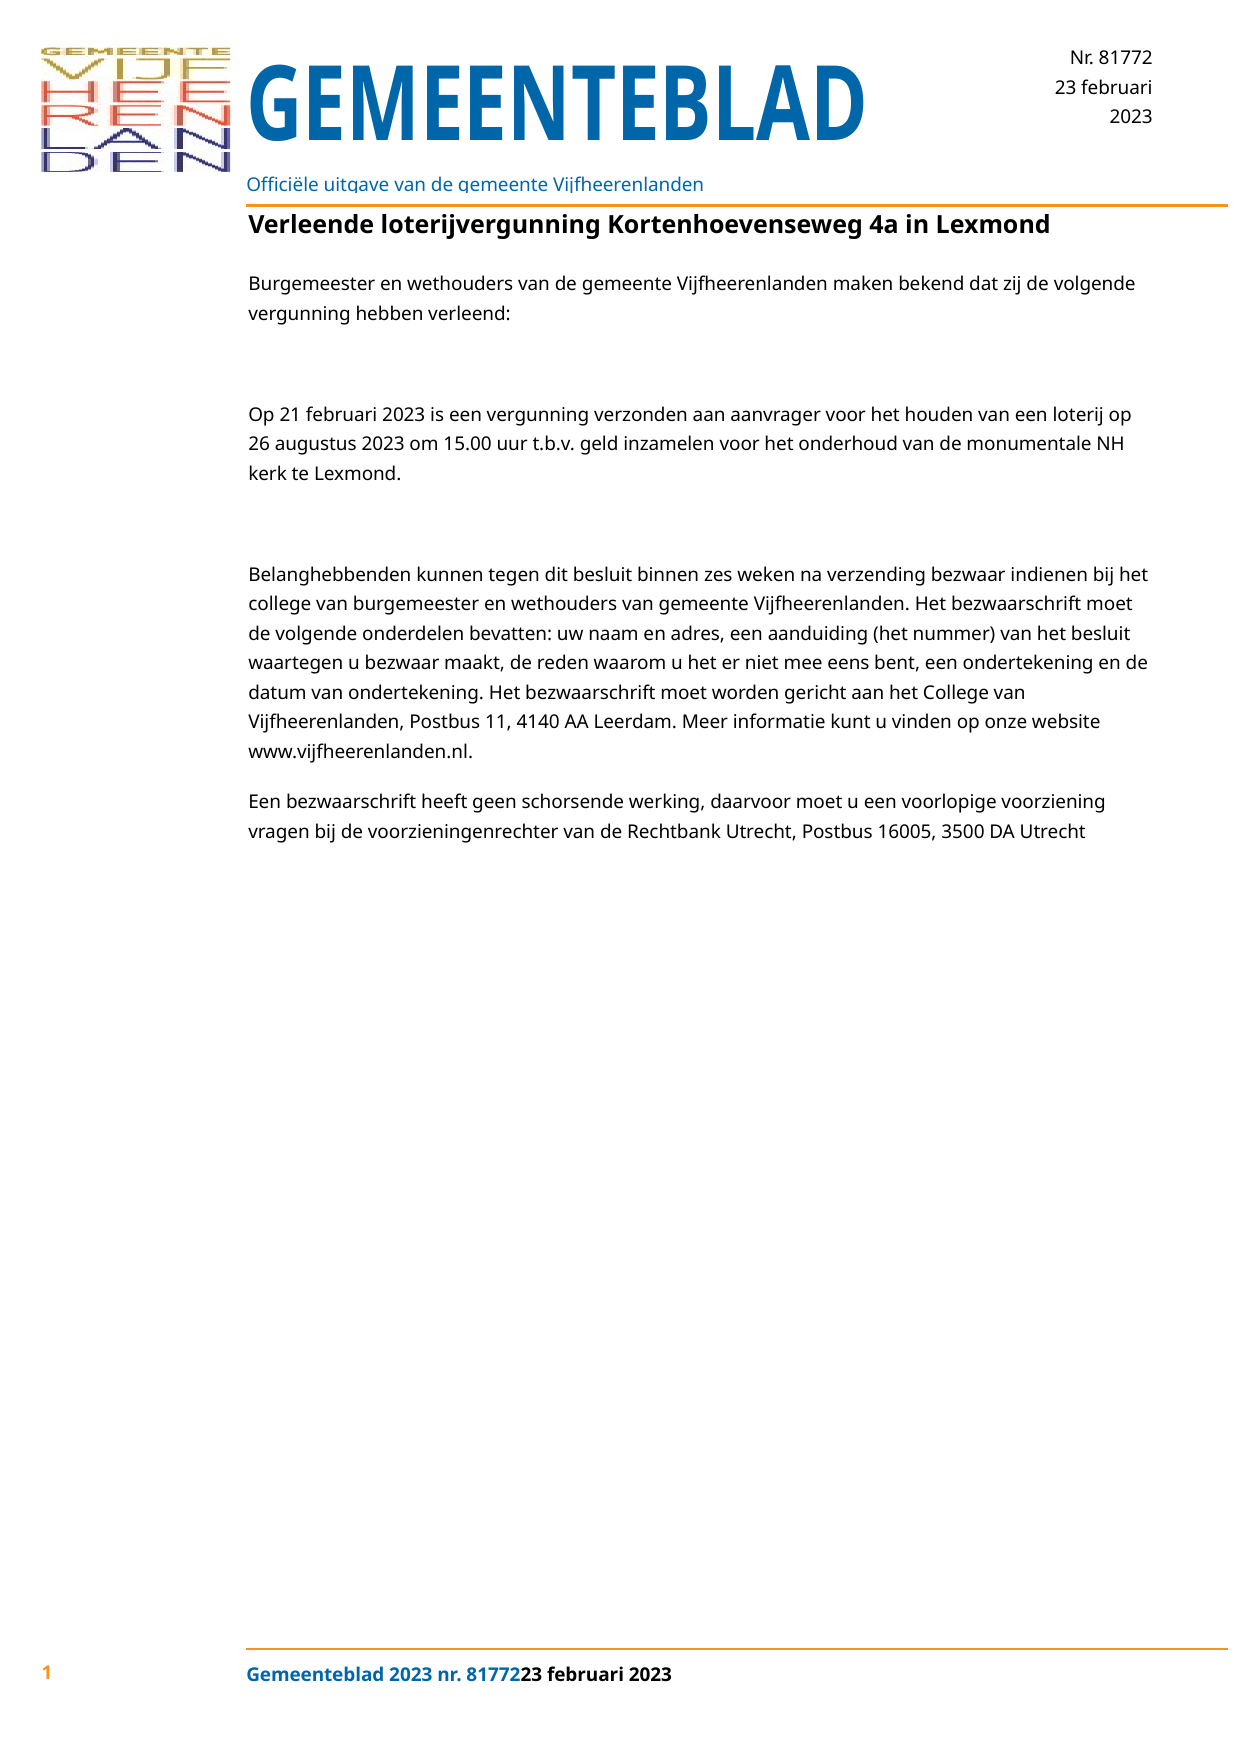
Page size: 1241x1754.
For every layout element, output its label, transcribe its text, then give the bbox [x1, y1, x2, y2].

text Een bezwaarschrift heeft geen schorsende werking, daarvoor moet u een voorlopige voorziening vragen bij de voorzieningenrechter van de Rechtbank Utrecht, Postbus 16005, 3500 DA Utrecht [248, 789, 1152, 844]
text Verleende loterijvergunning Kortenhoevenseweg 4a in Lexmond [248, 207, 1152, 241]
text Belanghebbenden kunnen tegen dit besluit binnen zes weken na verzending bezwaar indienen bij het college van burgemeester en wethouders van gemeente Vijfheerenlanden. Het bezwaarschrift moet de volgende onderdelen bevatten: uw naam en adres, een aanduiding (het nummer) van het besluit waartegen u bezwaar maakt, de reden waarom u het er niet mee eens bent, een ondertekening en de datum van ondertekening. Het bezwaarschrift moet worden gericht aan het College van Vijfheerenlanden, Postbus 11, 4140 AA Leerdam. Meer informatie kunt u vinden op onze website www.vijfheerenlanden.nl. [248, 561, 1152, 764]
text Burgemeester en wethouders van de gemeente Vijfheerenlanden maken bekend dat zij de volgende vergunning hebben verleend: [248, 270, 1152, 326]
text Op 21 februari 2023 is een vergunning verzonden aan aanvrager voor het houden van een loterij op 26 augustus 2023 om 15.00 uur t.b.v. geld inzamelen voor het onderhoud van de monumentale NH kerk te Lexmond. [248, 401, 1152, 486]
picture [41, 47, 231, 172]
